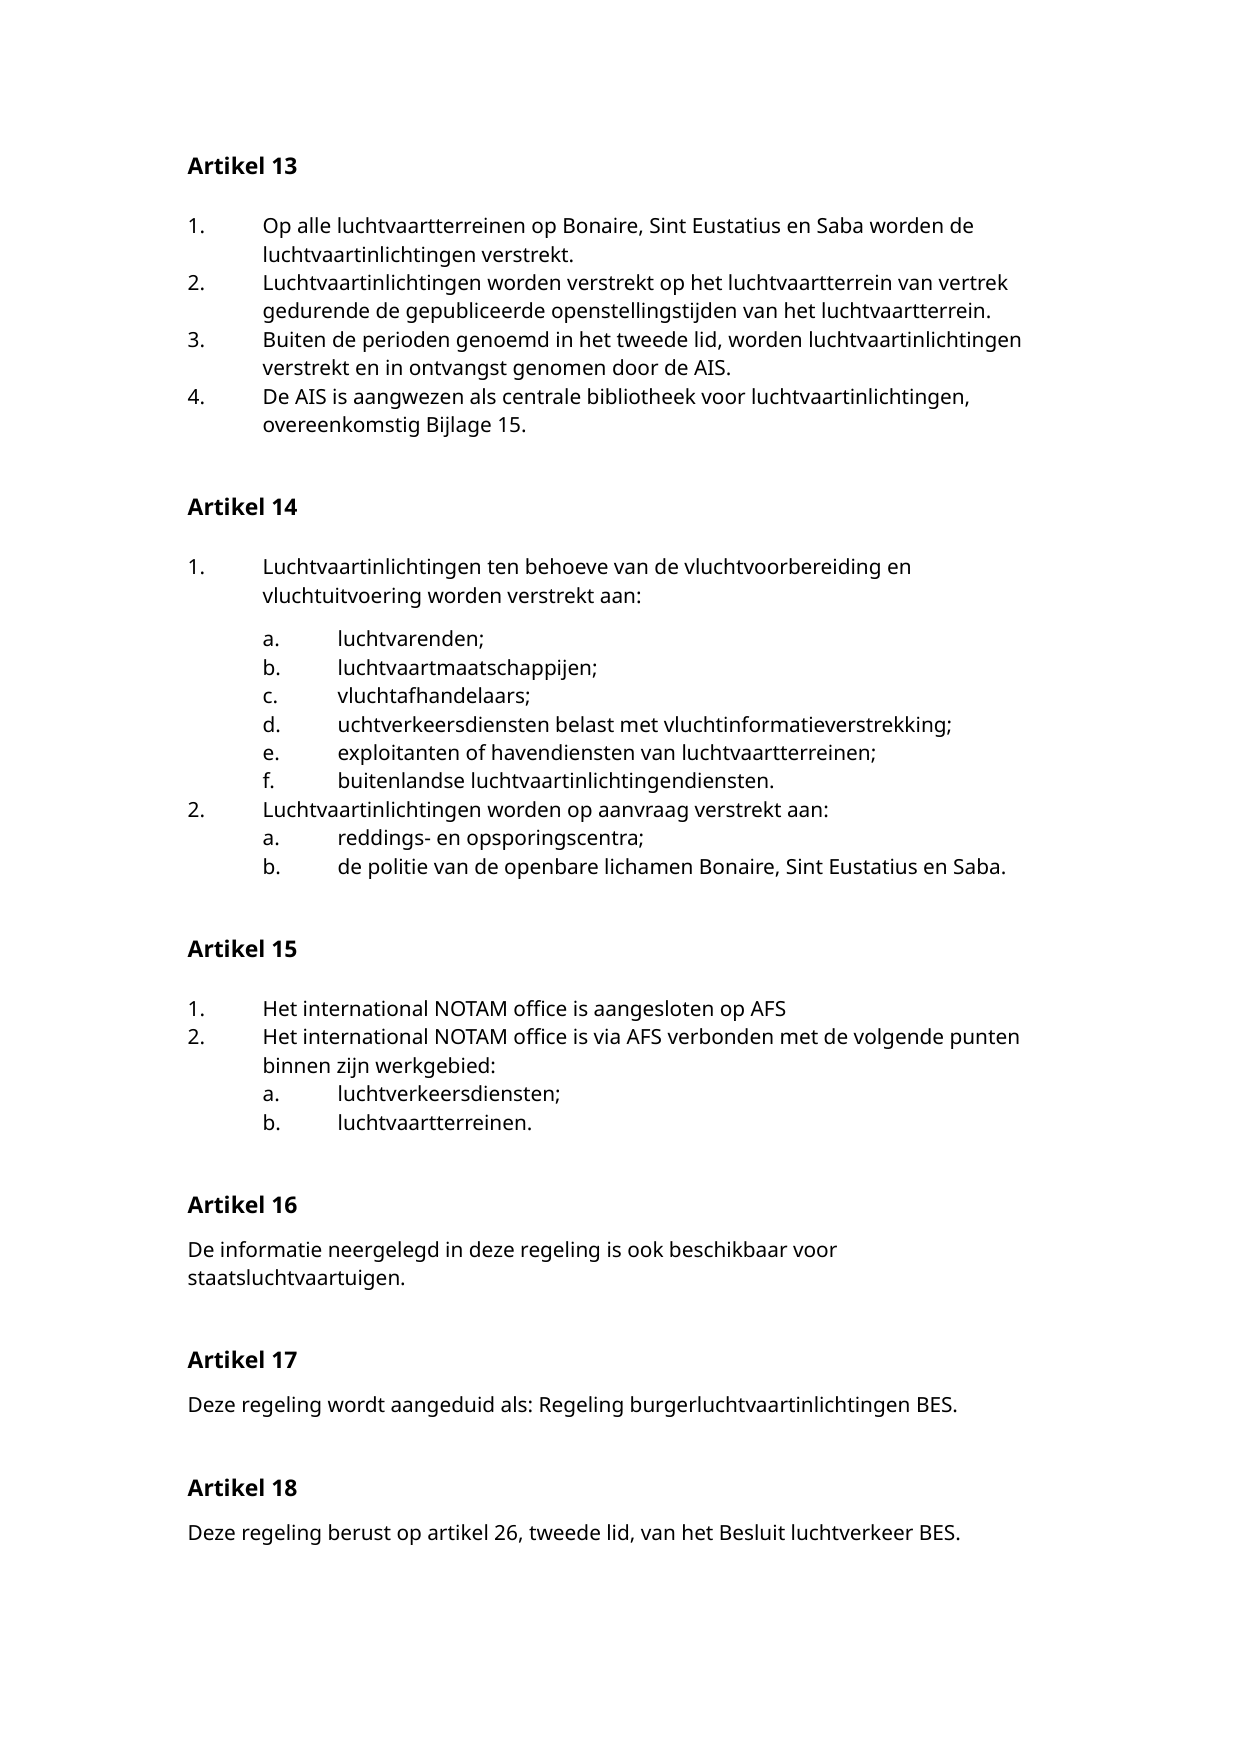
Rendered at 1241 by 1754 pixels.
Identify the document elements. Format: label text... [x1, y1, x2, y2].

list Luchtvaartinlichtingen worden verstrekt op het luchtvaartterrein van vertrek gedurende de gepubliceerde openstellingstijden van het luchtvaartterrein. [187, 268, 1053, 325]
list Het international NOTAM office is via AFS verbonden met de volgende punten binnen zijn werkgebied: [187, 1022, 1053, 1079]
text Deze regeling berust op artikel 26, tweede lid, van het Besluit luchtverkeer BES. [187, 1518, 1053, 1546]
list luchtverkeersdiensten; [262, 1079, 1053, 1108]
list luchtvaartmaatschappijen; [262, 653, 1053, 681]
list De AIS is aangwezen als centrale bibliotheek voor luchtvaartinlichtingen, overeenkomstig Bijlage 15. [187, 382, 1053, 439]
list reddings- en opsporingscentra; [262, 823, 1053, 852]
text De informatie neergelegd in deze regeling is ook beschikbaar voor staatsluchtvaartuigen. [187, 1235, 1053, 1292]
list uchtverkeersdiensten belast met vluchtinformatieverstrekking; [262, 710, 1053, 738]
list Luchtvaartinlichtingen ten behoeve van de vluchtvoorbereiding en vluchtuitvoering worden verstrekt aan: [187, 552, 1053, 609]
subtitle Artikel 18 [187, 1472, 1053, 1503]
list buitenlandse luchtvaartinlichtingendiensten. [262, 767, 1053, 795]
list luchtvaartterreinen. [262, 1108, 1053, 1136]
list Luchtvaartinlichtingen worden op aanvraag verstrekt aan: [187, 795, 1053, 823]
list de politie van de openbare lichamen Bonaire, Sint Eustatius en Saba. [262, 852, 1053, 880]
text Deze regeling wordt aangeduid als: Regeling burgerluchtvaartinlichtingen BES. [187, 1391, 1053, 1419]
list Buiten de perioden genoemd in het tweede lid, worden luchtvaartinlichtingen verstrekt en in ontvangst genomen door de AIS. [187, 325, 1053, 382]
list luchtvarenden; [262, 624, 1053, 653]
subtitle Artikel 16 [187, 1189, 1053, 1220]
subtitle Artikel 15 [187, 933, 1053, 964]
subtitle Artikel 17 [187, 1344, 1053, 1376]
list Het international NOTAM office is aangesloten op AFS [187, 994, 1053, 1022]
list exploitanten of havendiensten van luchtvaartterreinen; [262, 738, 1053, 767]
list vluchtafhandelaars; [262, 681, 1053, 710]
list Op alle luchtvaartterreinen op Bonaire, Sint Eustatius en Saba worden de luchtvaartinlichtingen verstrekt. [187, 211, 1053, 268]
subtitle Artikel 13 [187, 150, 1053, 181]
subtitle Artikel 14 [187, 491, 1053, 522]
